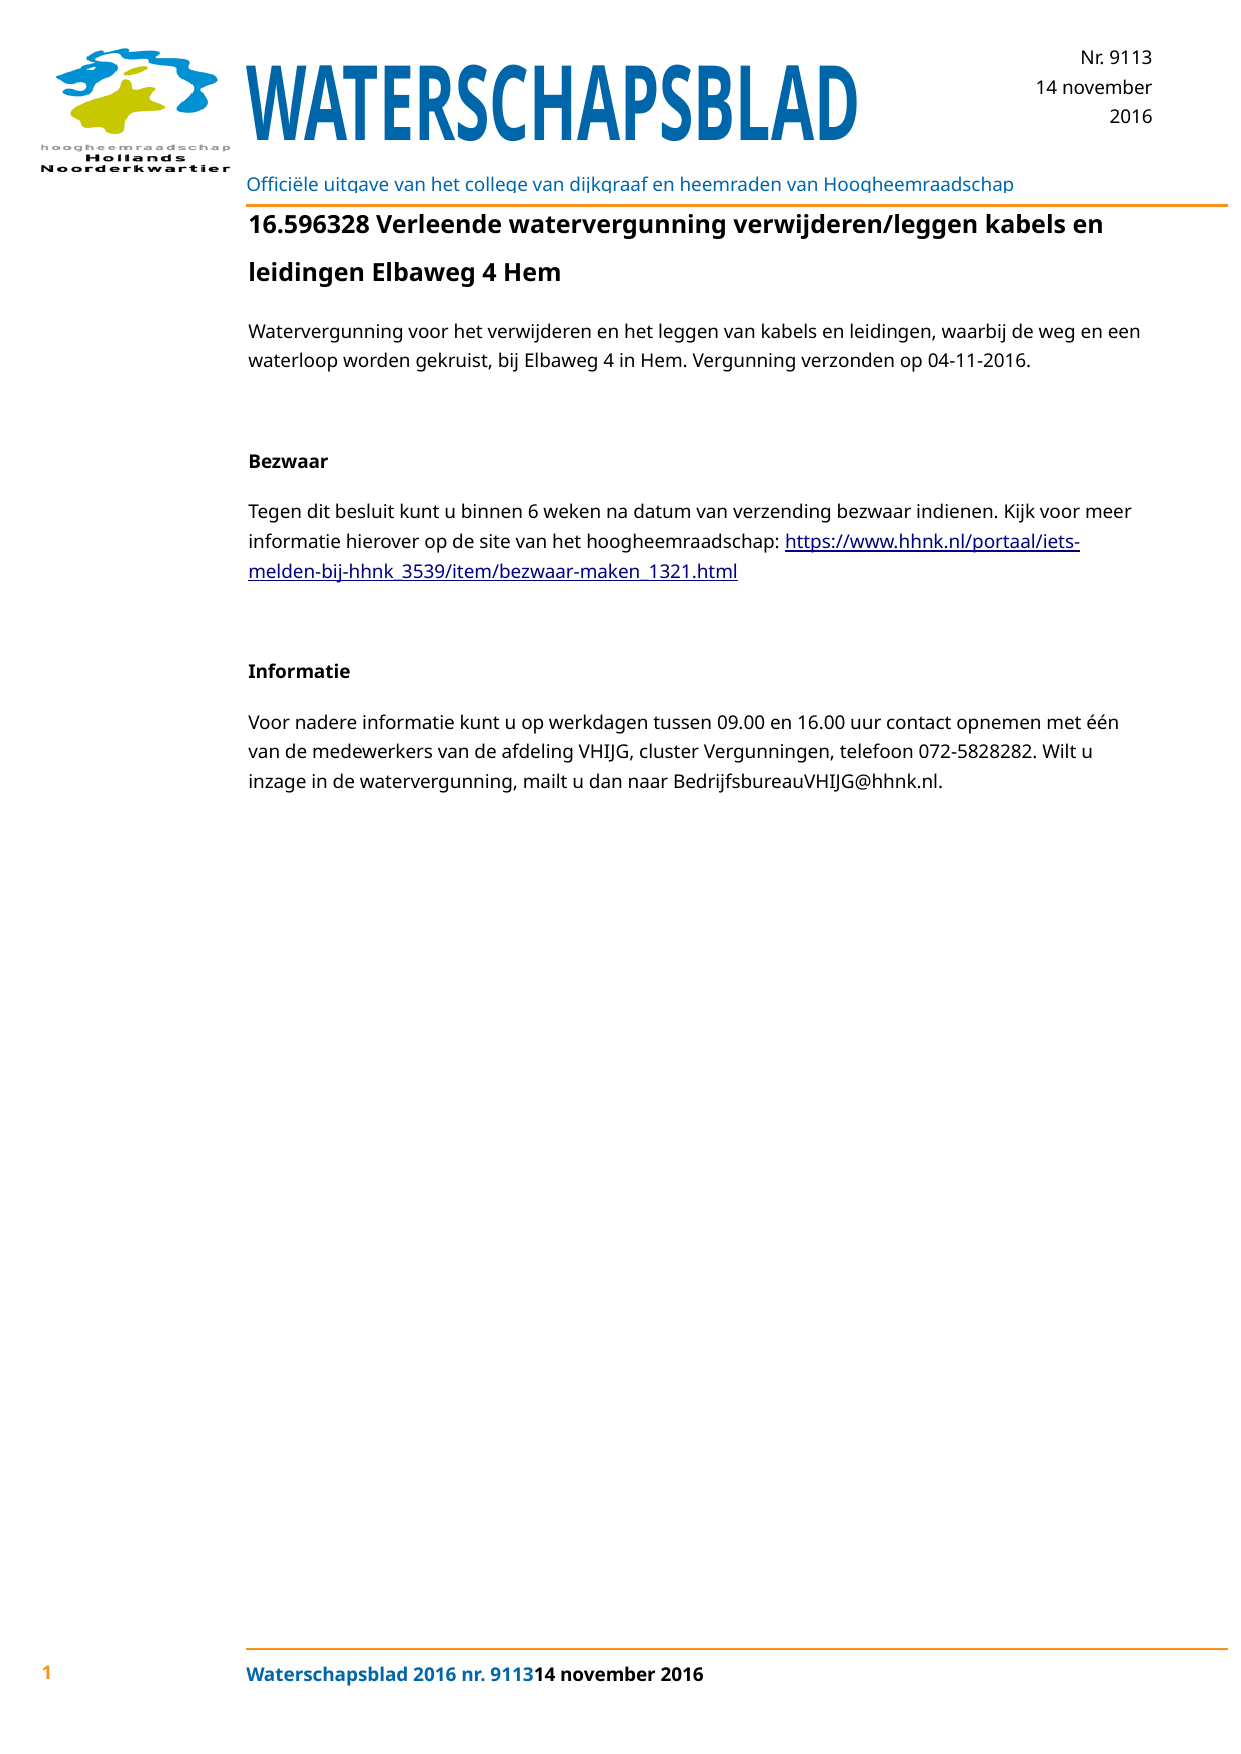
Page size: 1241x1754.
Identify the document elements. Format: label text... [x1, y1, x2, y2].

text Bezwaar [248, 448, 1152, 474]
text Informatie [248, 659, 1152, 684]
picture [41, 47, 231, 172]
text Tegen dit besluit kunt u binnen 6 weken na datum van verzending bezwaar indienen. Kijk voor meer informatie hierover op de site van het hoogheemraadschap: https://www.hhnk.nl/portaal/iets-melden-bij-hhnk_3539/item/bezwaar-maken_1321.html [248, 499, 1152, 584]
text Voor nadere informatie kunt u op werkdagen tussen 09.00 en 16.00 uur contact opnemen met één van de medewerkers van de afdeling VHIJG, cluster Vergunningen, telefoon 072-5828282. Wilt u inzage in de watervergunning, mailt u dan naar BedrijfsbureauVHIJG@hhnk.nl. [248, 709, 1152, 794]
text 16.596328 Verleende watervergunning verwijderen/leggen kabels en leidingen Elbaweg 4 Hem [248, 207, 1152, 288]
text Watervergunning voor het verwijderen en het leggen van kabels en leidingen, waarbij de weg en een waterloop worden gekruist, bij Elbaweg 4 in Hem. Vergunning verzonden op 04-11-2016. [248, 318, 1152, 373]
